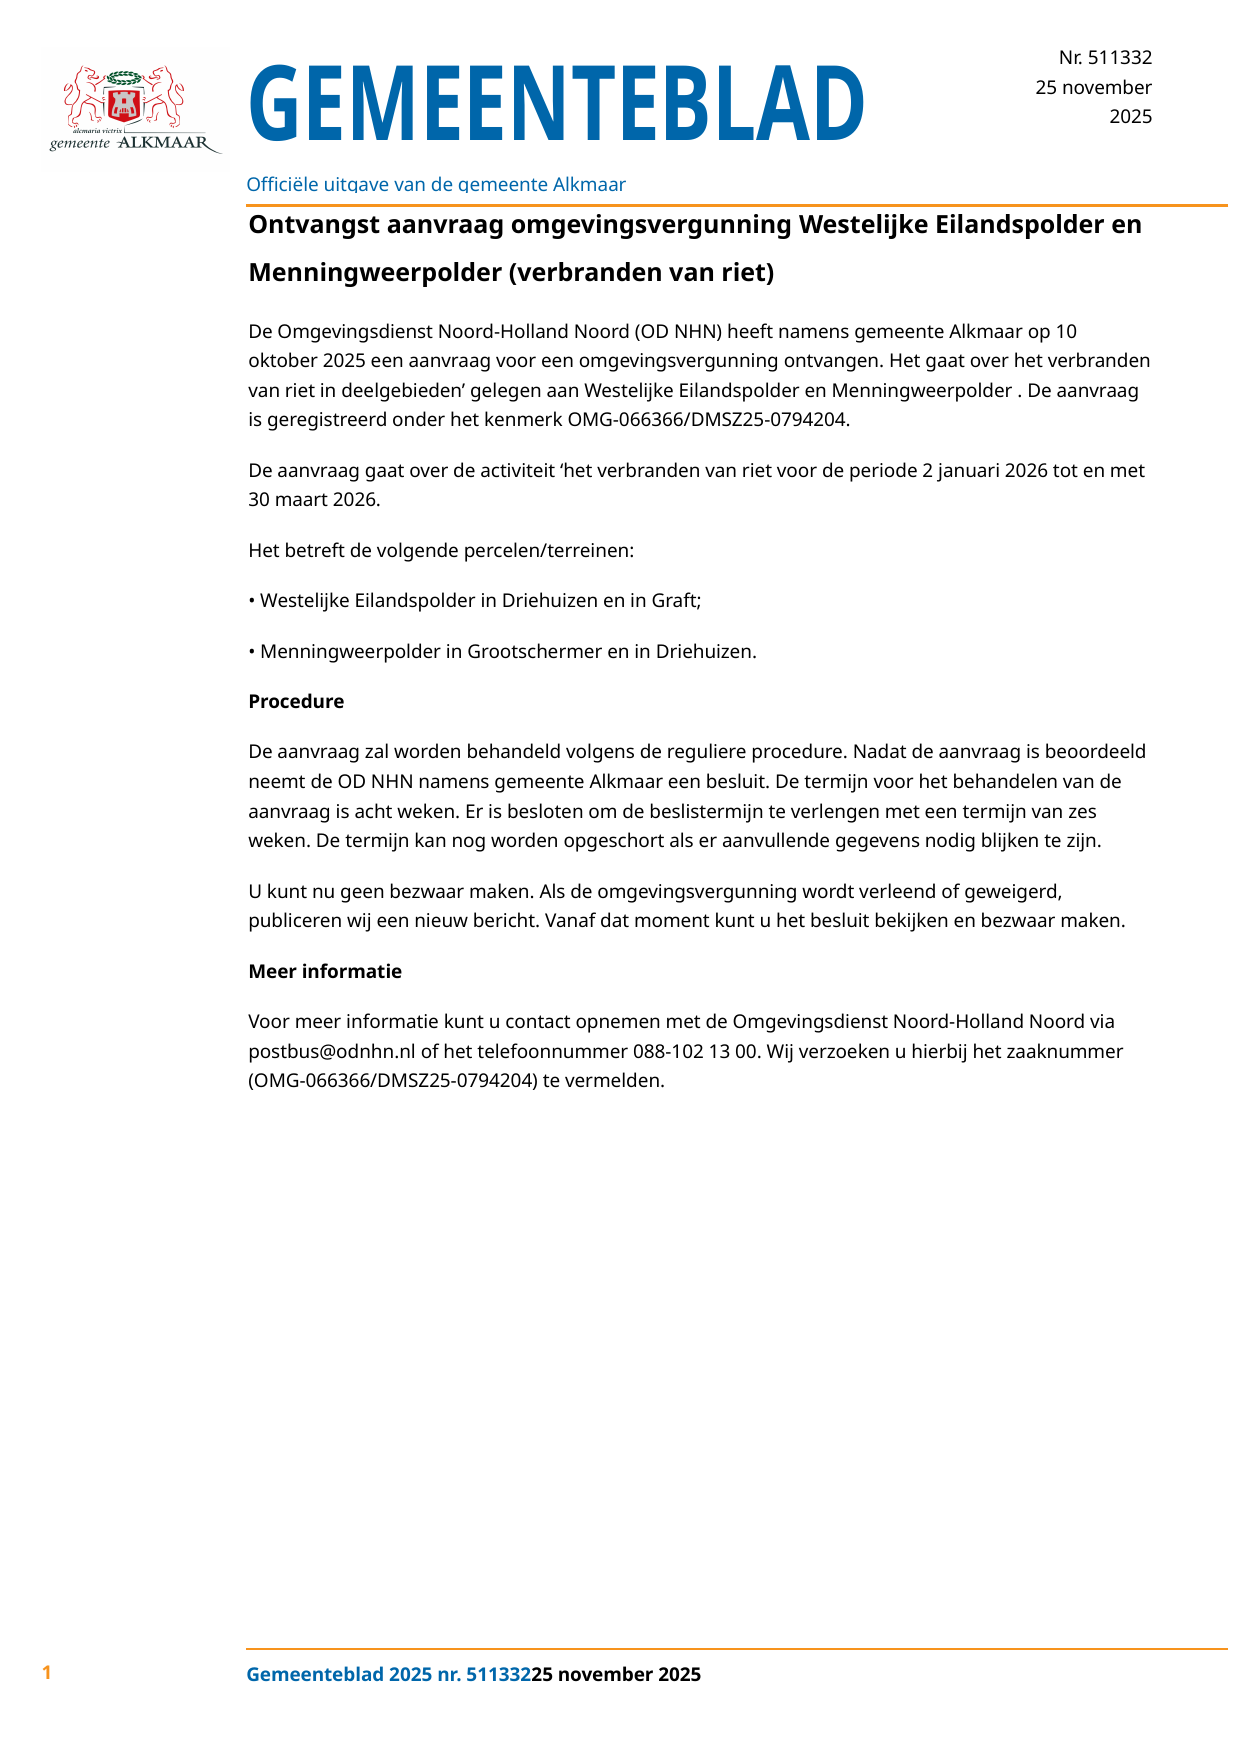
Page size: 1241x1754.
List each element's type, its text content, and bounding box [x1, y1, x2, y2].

text De aanvraag zal worden behandeld volgens de reguliere procedure. Nadat de aanvraag is beoordeeld neemt de OD NHN namens gemeente Alkmaar een besluit. De termijn voor het behandelen van de aanvraag is acht weken. Er is besloten om de beslistermijn te verlengen met een termijn van zes weken. De termijn kan nog worden opgeschort als er aanvullende gegevens nodig blijken te zijn. [248, 739, 1152, 853]
text Voor meer informatie kunt u contact opnemen met de Omgevingsdienst Noord-Holland Noord via postbus@odnhn.nl of het telefoonnummer 088-102 13 00. Wij verzoeken u hierbij het zaaknummer (OMG-066366/DMSZ25-0794204) te vermelden. [248, 1008, 1152, 1093]
text Het betreft de volgende percelen/terreinen: [248, 537, 1152, 563]
text De aanvraag gaat over de activiteit ‘het verbranden van riet voor de periode 2 januari 2026 tot en met 30 maart 2026. [248, 457, 1152, 512]
text De Omgevingsdienst Noord-Holland Noord (OD NHN) heeft namens gemeente Alkmaar op 10 oktober 2025 een aanvraag voor een omgevingsvergunning ontvangen. Het gaat over het verbranden van riet in deelgebieden’ gelegen aan Westelijke Eilandspolder en Menningweerpolder . De aanvraag is geregistreerd onder het kenmerk OMG-066366/DMSZ25-0794204. [248, 318, 1152, 432]
text Meer informatie [248, 958, 1152, 984]
text Ontvangst aanvraag omgevingsvergunning Westelijke Eilandspolder en Menningweerpolder (verbranden van riet) [248, 207, 1152, 288]
text • Menningweerpolder in Grootschermer en in Driehuizen. [248, 638, 1152, 664]
text Procedure [248, 688, 1152, 714]
text • Westelijke Eilandspolder in Driehuizen en in Graft; [248, 587, 1152, 613]
text U kunt nu geen bezwaar maken. Als de omgevingsvergunning wordt verleend of geweigerd, publiceren wij een nieuw bericht. Vanaf dat moment kunt u het besluit bekijken en bezwaar maken. [248, 878, 1152, 933]
picture [41, 47, 231, 172]
